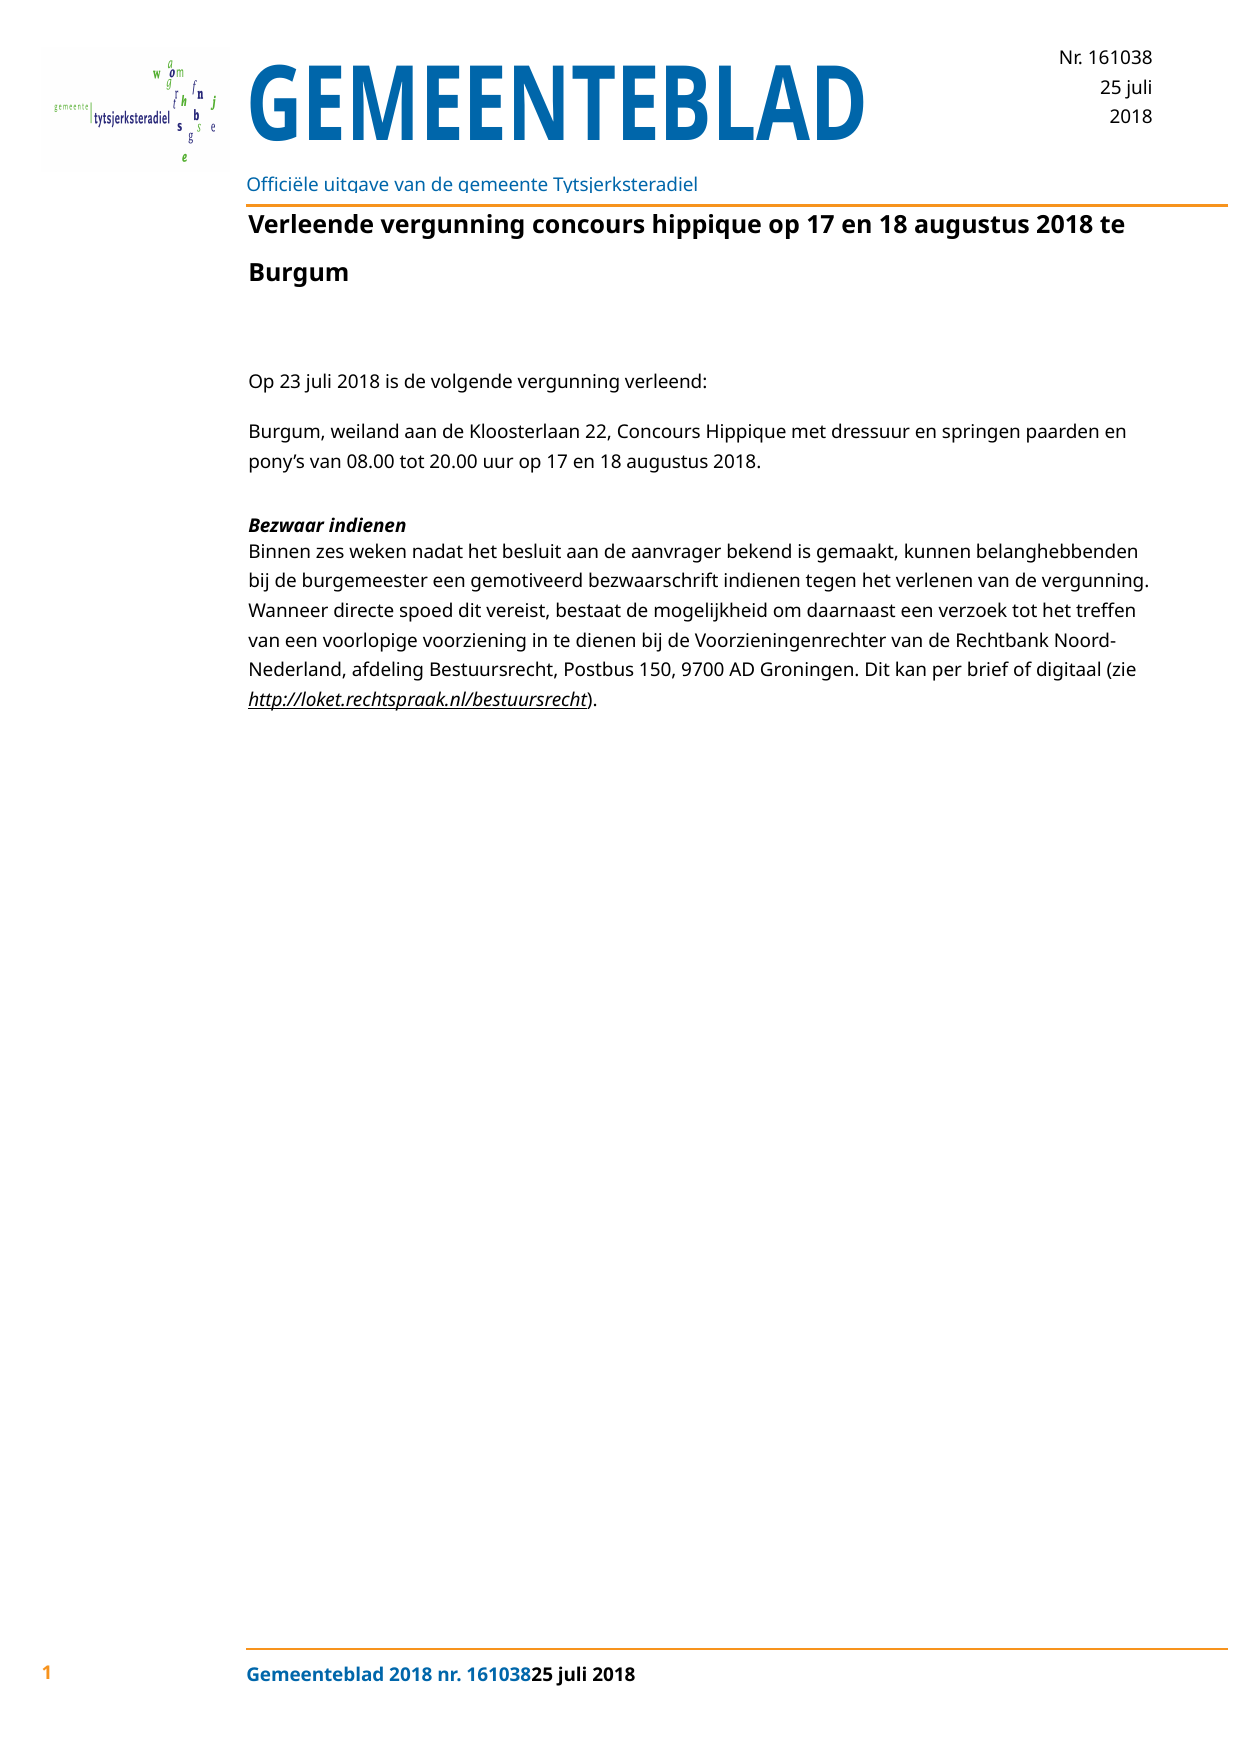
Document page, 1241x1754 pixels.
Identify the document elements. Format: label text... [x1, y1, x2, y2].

text Verleende vergunning concours hippique op 17 en 18 augustus 2018 te Burgum [248, 207, 1152, 288]
text Burgum, weiland aan de Kloosterlaan 22, Concours Hippique met dressuur en springen paarden en pony’s van 08.00 tot 20.00 uur op 17 en 18 augustus 2018. [248, 419, 1152, 474]
text Op 23 juli 2018 is de volgende vergunning verleend: [248, 368, 1152, 394]
text Binnen zes weken nadat het besluit aan de aanvrager bekend is gemaakt, kunnen belanghebbenden bij de burgemeester een gemotiveerd bezwaarschrift indienen tegen het verlenen van de vergunning. Wanneer directe spoed dit vereist, bestaat de mogelijkheid om daarnaast een verzoek tot het treffen van een voorlopige voorziening in te dienen bij de Voorzieningenrechter van de Rechtbank Noord-Nederland, afdeling Bestuursrecht, Postbus 150, 9700 AD Groningen. Dit kan per brief of digitaal (zie http://loket.rechtspraak.nl/bestuursrecht). [248, 538, 1152, 712]
text Bezwaar indienen [248, 512, 1152, 538]
picture [41, 47, 231, 172]
